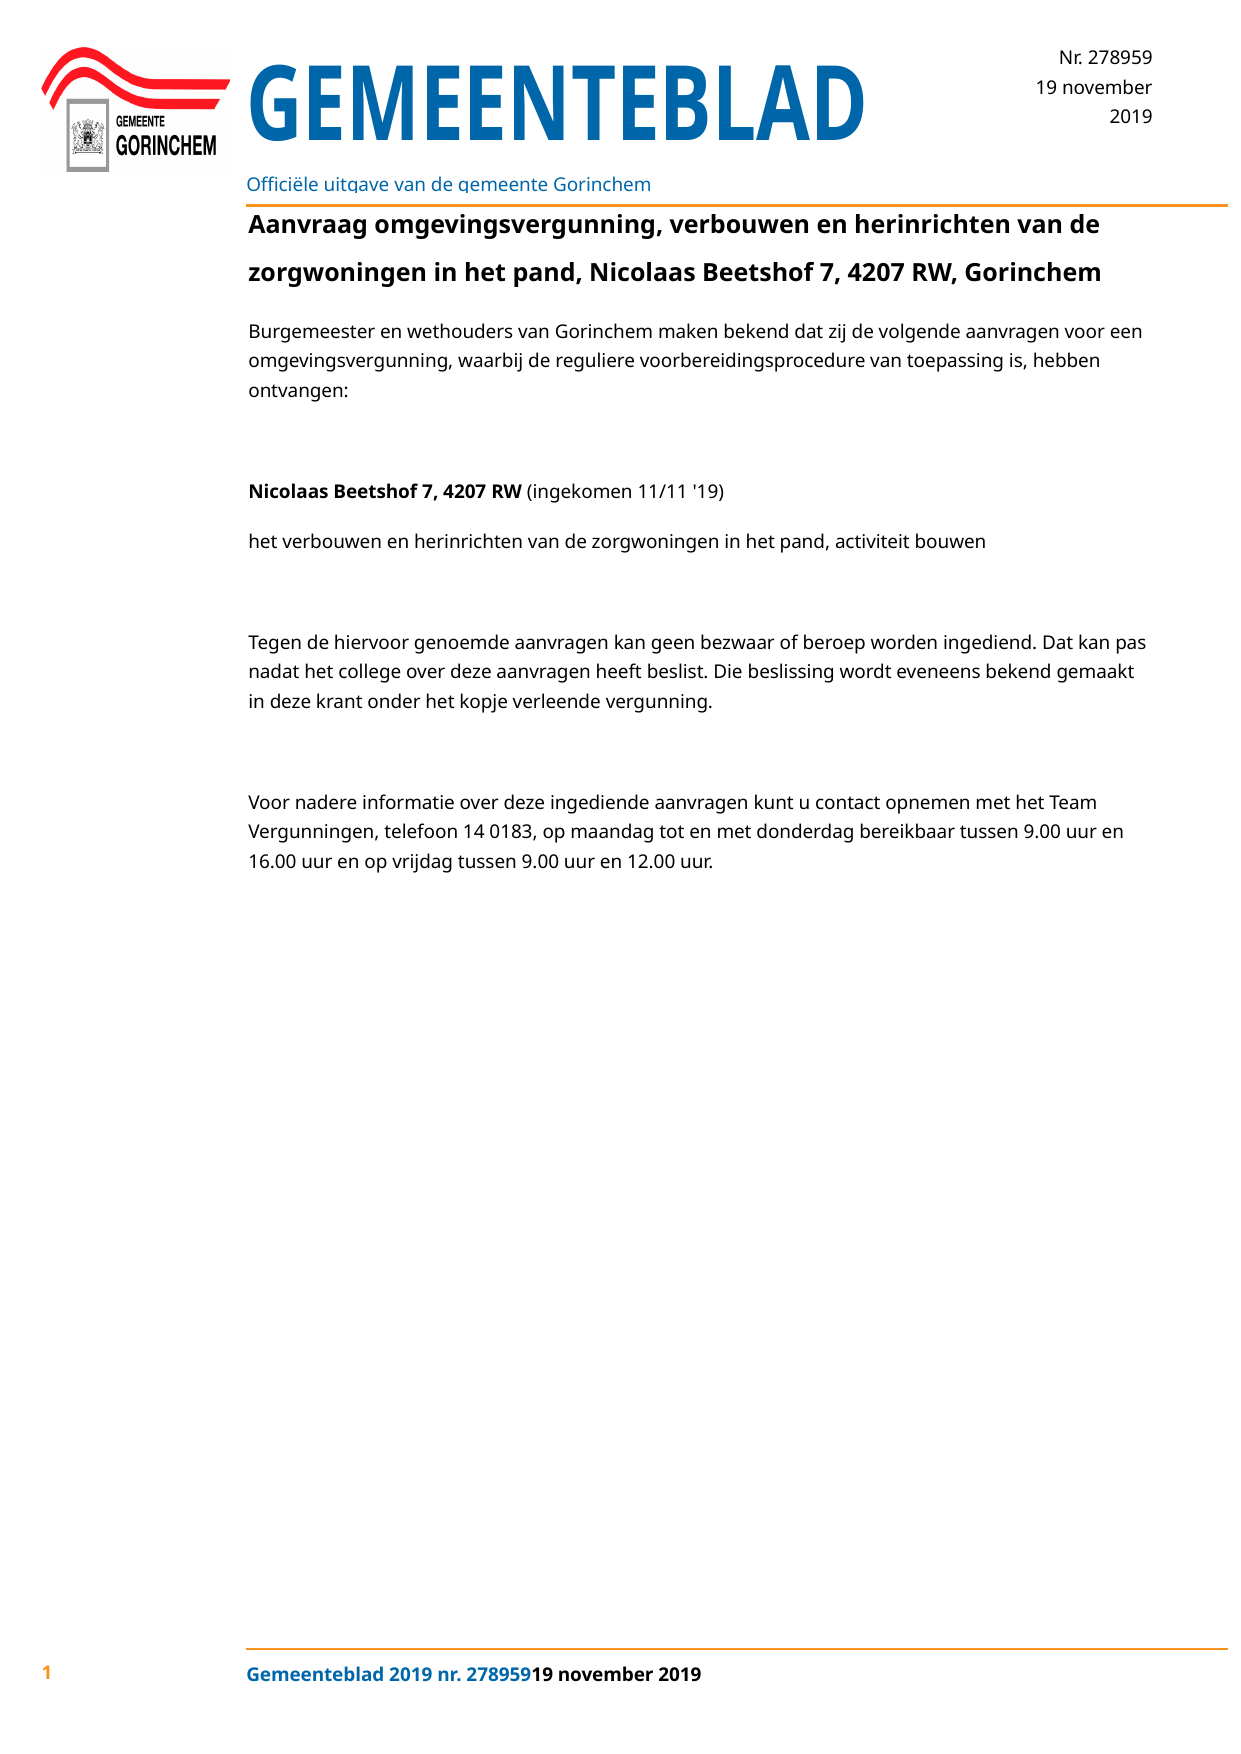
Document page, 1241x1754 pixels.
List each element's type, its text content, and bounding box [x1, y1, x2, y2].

text Burgemeester en wethouders van Gorinchem maken bekend dat zij de volgende aanvragen voor een omgevingsvergunning, waarbij de reguliere voorbereidingsprocedure van toepassing is, hebben ontvangen: [248, 318, 1152, 403]
picture [41, 47, 231, 172]
text Voor nadere informatie over deze ingediende aanvragen kunt u contact opnemen met het Team Vergunningen, telefoon 14 0183, op maandag tot en met donderdag bereikbaar tussen 9.00 uur en 16.00 uur en op vrijdag tussen 9.00 uur en 12.00 uur. [248, 789, 1152, 874]
text Nicolaas Beetshof 7, 4207 RW (ingekomen 11/11 '19) [248, 478, 1152, 504]
text Tegen de hiervoor genoemde aanvragen kan geen bezwaar of beroep worden ingediend. Dat kan pas nadat het college over deze aanvragen heeft beslist. Die beslissing wordt eveneens bekend gemaakt in deze krant onder het kopje verleende vergunning. [248, 629, 1152, 714]
text Aanvraag omgevingsvergunning, verbouwen en herinrichten van de zorgwoningen in het pand, Nicolaas Beetshof 7, 4207 RW, Gorinchem [248, 207, 1152, 288]
text het verbouwen en herinrichten van de zorgwoningen in het pand, activiteit bouwen [248, 528, 1152, 554]
